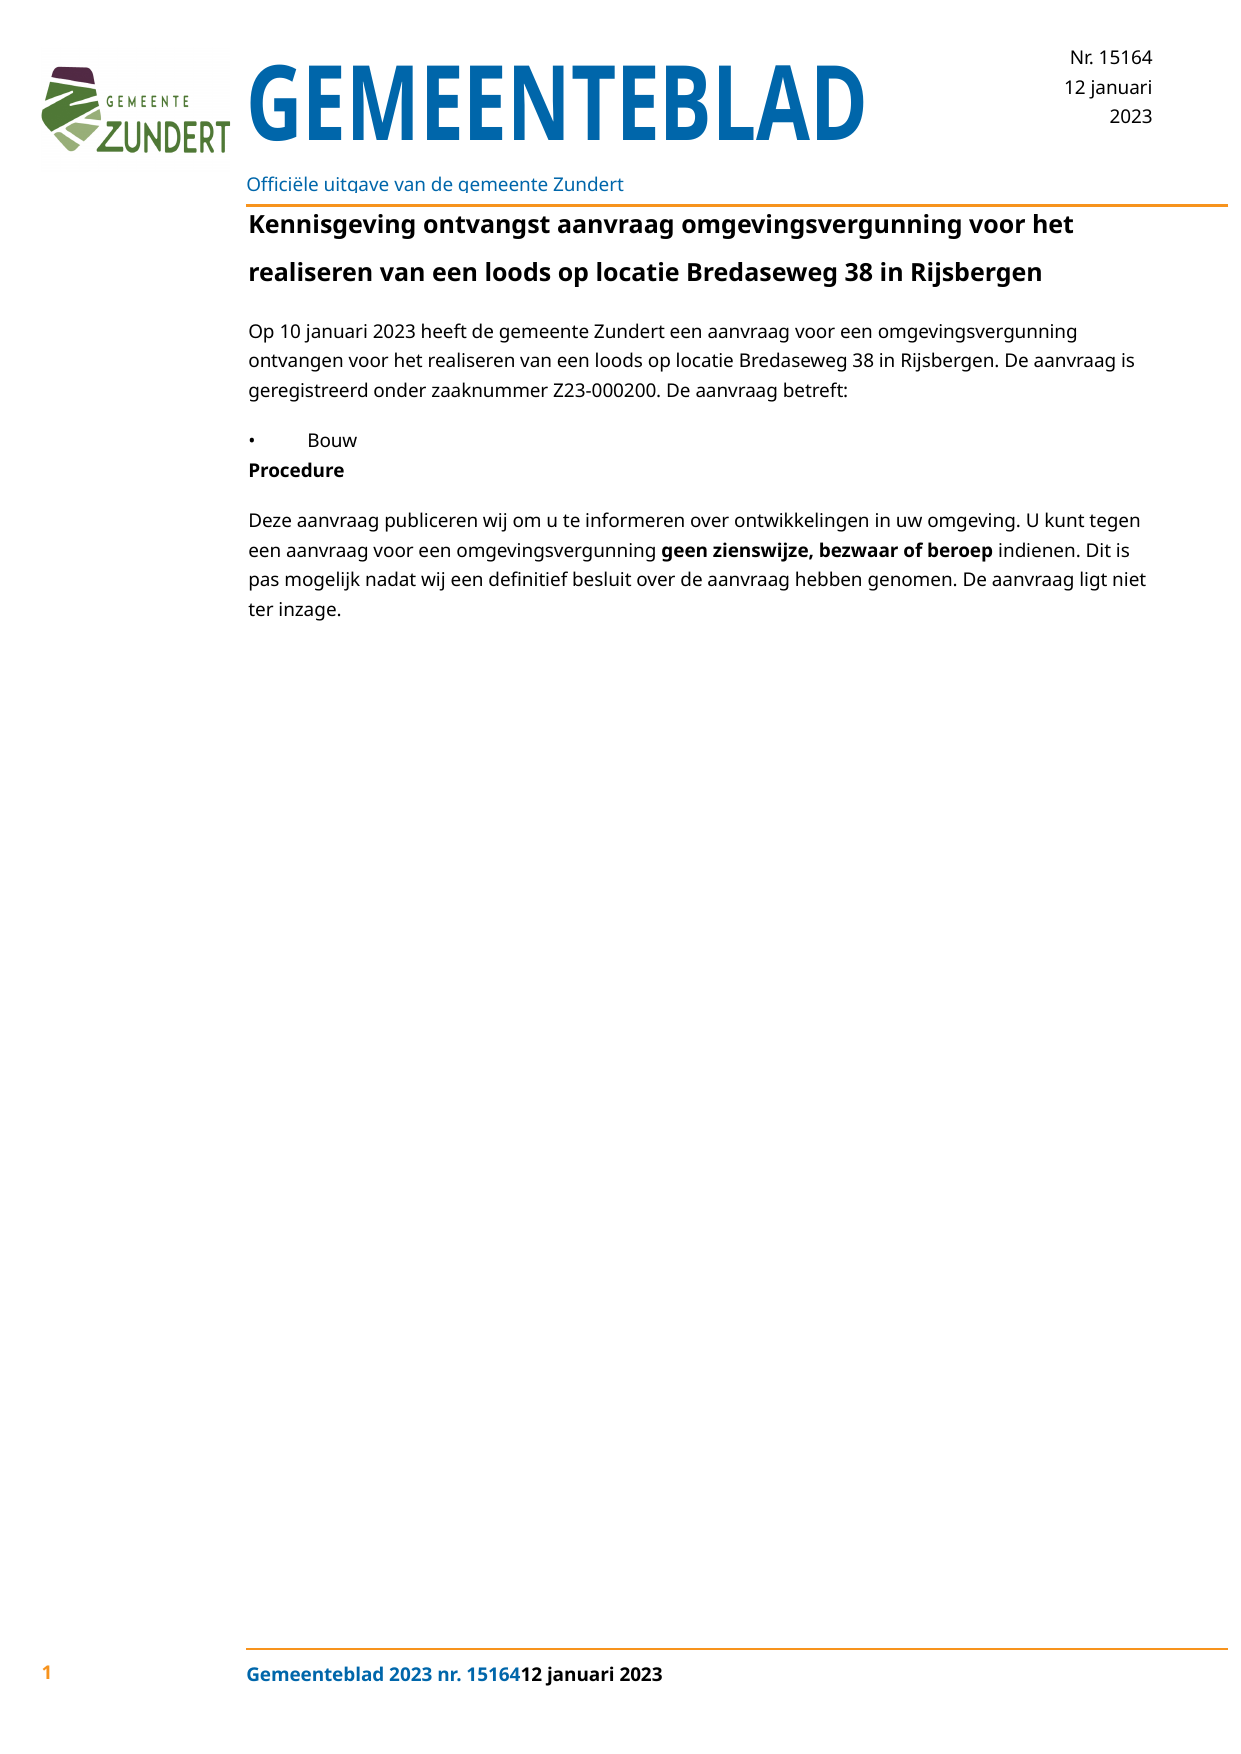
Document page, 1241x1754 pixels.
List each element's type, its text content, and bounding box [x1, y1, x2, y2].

text Deze aanvraag publiceren wij om u te informeren over ontwikkelingen in uw omgeving. U kunt tegen een aanvraag voor een omgevingsvergunning geen zienswijze, bezwaar of beroep indienen. Dit is pas mogelijk nadat wij een definitief besluit over de aanvraag hebben genomen. De aanvraag ligt niet ter inzage. [248, 507, 1152, 622]
list Bouw [248, 427, 1152, 453]
text Kennisgeving ontvangst aanvraag omgevingsvergunning voor het realiseren van een loods op locatie Bredaseweg 38 in Rijsbergen [248, 207, 1152, 288]
picture [41, 47, 231, 172]
text Op 10 januari 2023 heeft de gemeente Zundert een aanvraag voor een omgevingsvergunning ontvangen voor het realiseren van een loods op locatie Bredaseweg 38 in Rijsbergen. De aanvraag is geregistreerd onder zaaknummer Z23-000200. De aanvraag betreft: [248, 318, 1152, 403]
text Procedure [248, 457, 1152, 483]
